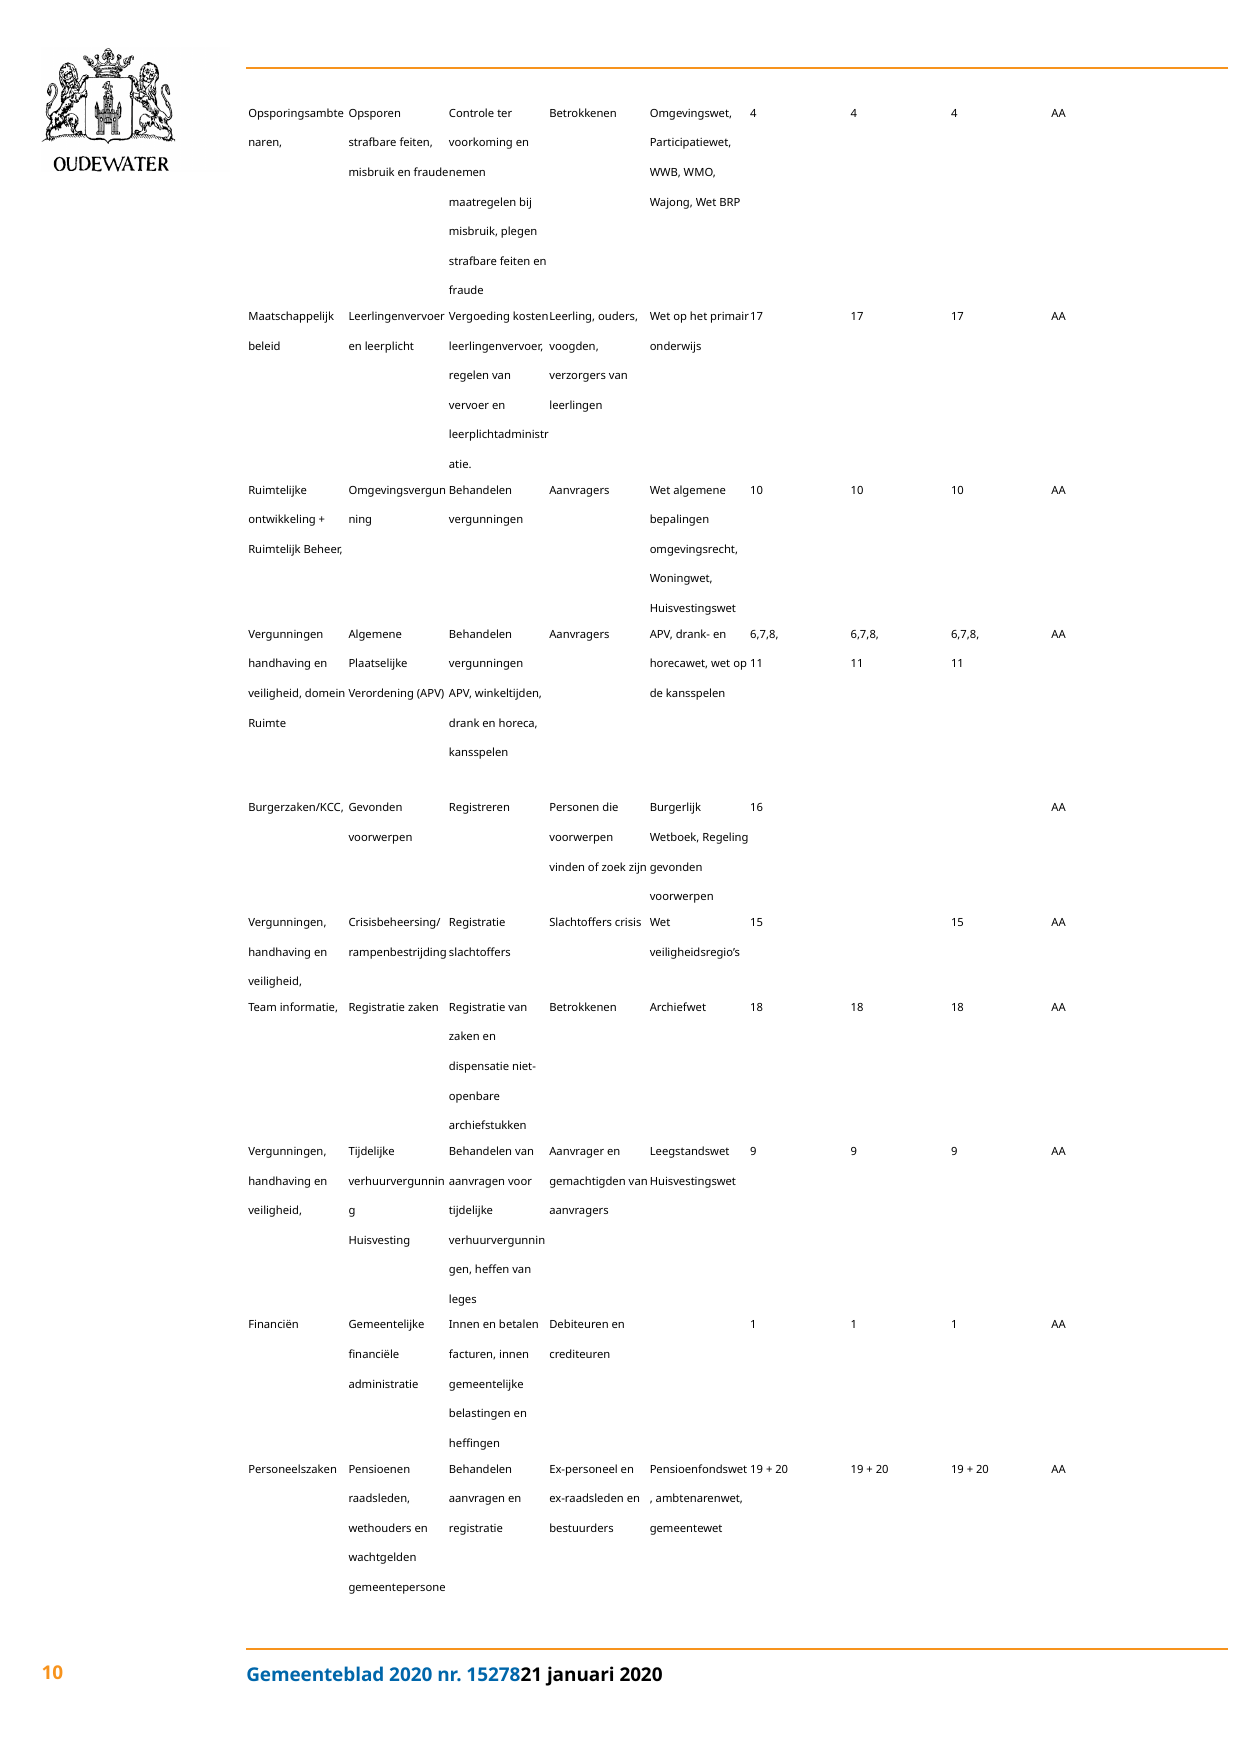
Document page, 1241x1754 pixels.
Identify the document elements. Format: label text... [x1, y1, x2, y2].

table_cell Innen en betalen facturen, innen gemeentelijke belastingen en heffingen [449, 1306, 549, 1451]
table_cell 4 [750, 95, 850, 298]
table_cell Team informatie, [248, 989, 348, 1133]
table_cell 6,7,8, 11 [951, 616, 1051, 789]
table_cell Slachtoffers crisis [549, 904, 649, 989]
table_cell 6,7,8, 11 [850, 616, 951, 789]
table_cell AA [1051, 1451, 1152, 1594]
table_cell Leerling, ouders, voogden, verzorgers van leerlingen [549, 298, 649, 472]
table_cell 17 [850, 298, 951, 472]
picture [41, 47, 231, 172]
table_cell Personeelszaken [248, 1451, 348, 1594]
table_cell Registreren [449, 789, 549, 904]
table_cell Wet op het primair onderwijs [650, 298, 750, 472]
table_cell Opsporen strafbare feiten, misbruik en fraude [348, 95, 449, 298]
table_cell Gemeentelijke financiële administratie [348, 1306, 449, 1451]
table_cell 19 + 20 [850, 1451, 951, 1594]
table_cell Wet algemene bepalingen omgevingsrecht, Woningwet, Huisvestingswet [650, 472, 750, 616]
table_cell Burgerlijk Wetboek, Regeling gevonden voorwerpen [650, 789, 750, 904]
table_cell Behandelen vergunningen APV, winkeltijden, drank en horeca, kansspelen [449, 616, 549, 789]
table_cell Vergoeding kosten leerlingenvervoer, regelen van vervoer en leerplichtadministratie. [449, 298, 549, 472]
table_cell 10 [850, 472, 951, 616]
table_cell Maatschappelijk beleid [248, 298, 348, 472]
table_cell 9 [951, 1133, 1051, 1306]
table_cell Aanvragers [549, 616, 649, 789]
table_cell Ruimtelijke ontwikkeling + Ruimtelijk Beheer, [248, 472, 348, 616]
table_cell Debiteuren en crediteuren [549, 1306, 649, 1451]
table_cell 17 [750, 298, 850, 472]
table_cell Wet veiligheidsregio’s [650, 904, 750, 989]
table_cell Registratie van zaken en dispensatie niet-openbare archiefstukken [449, 989, 549, 1133]
table_cell Financiën [248, 1306, 348, 1451]
table_cell Registratie slachtoffers [449, 904, 549, 989]
table_cell Personen die voorwerpen vinden of zoek zijn [549, 789, 649, 904]
table_cell Aanvragers [549, 472, 649, 616]
table_cell AA [1051, 95, 1152, 298]
table_cell Gevonden voorwerpen [348, 789, 449, 904]
table_cell Crisisbeheersing/rampenbestrijding [348, 904, 449, 989]
table_cell [850, 789, 951, 904]
table_cell Behandelen vergunningen [449, 472, 549, 616]
table_cell Registratie zaken [348, 989, 449, 1133]
table_cell AA [1051, 904, 1152, 989]
table_cell Vergunningen, handhaving en veiligheid, [248, 1133, 348, 1306]
table_cell APV, drank- en horecawet, wet op de kansspelen [650, 616, 750, 789]
table_cell Tijdelijke verhuurvergunning Huisvesting [348, 1133, 449, 1306]
table_cell Ex-personeel en ex-raadsleden en bestuurders [549, 1451, 649, 1594]
table_cell Omgevingswet, Participatiewet, WWB, WMO, Wajong, Wet BRP [650, 95, 750, 298]
table_cell 10 [951, 472, 1051, 616]
table_cell Behandelen aanvragen en registratie [449, 1451, 549, 1594]
table_cell Vergunningen, handhaving en veiligheid, [248, 904, 348, 989]
table_cell AA [1051, 472, 1152, 616]
table_cell Behandelen van aanvragen voor tijdelijke verhuurvergunningen, heffen van leges [449, 1133, 549, 1306]
table_cell 6,7,8, 11 [750, 616, 850, 789]
table_cell AA [1051, 1306, 1152, 1451]
table_cell AA [1051, 1133, 1152, 1306]
table_cell 4 [850, 95, 951, 298]
table_cell Burgerzaken/KCC, [248, 789, 348, 904]
table_cell Vergunningen handhaving en veiligheid, domein Ruimte [248, 616, 348, 789]
table_cell 18 [750, 989, 850, 1133]
table_cell [951, 789, 1051, 904]
table_cell 1 [750, 1306, 850, 1451]
table_cell AA [1051, 298, 1152, 472]
table_cell 18 [951, 989, 1051, 1133]
table_cell 15 [750, 904, 850, 989]
table_cell 1 [850, 1306, 951, 1451]
table_cell Pensioenen raadsleden, wethouders en wachtgelden gemeentepersone [348, 1451, 449, 1594]
table_cell Betrokkenen [549, 95, 649, 298]
table_cell 17 [951, 298, 1051, 472]
table_cell Betrokkenen [549, 989, 649, 1133]
table_cell 18 [850, 989, 951, 1133]
table_cell Opsporingsambtenaren, [248, 95, 348, 298]
table_cell Pensioenfondswet, ambtenarenwet, gemeentewet [650, 1451, 750, 1594]
table_cell 1 [951, 1306, 1051, 1451]
table_cell 4 [951, 95, 1051, 298]
table_cell AA [1051, 989, 1152, 1133]
table_cell [850, 904, 951, 989]
table_cell Archiefwet [650, 989, 750, 1133]
table_cell AA [1051, 616, 1152, 789]
table_cell 10 [750, 472, 850, 616]
table_cell 19 + 20 [951, 1451, 1051, 1594]
table_cell Controle ter voorkoming en nemen maatregelen bij misbruik, plegen strafbare feiten en fraude [449, 95, 549, 298]
table_cell 19 + 20 [750, 1451, 850, 1594]
table_cell [650, 1306, 750, 1451]
table_cell 16 [750, 789, 850, 904]
table_cell Algemene Plaatselijke Verordening (APV) [348, 616, 449, 789]
table_cell 15 [951, 904, 1051, 989]
table_cell Omgevingsvergunning [348, 472, 449, 616]
table_cell AA [1051, 789, 1152, 904]
table_cell 9 [850, 1133, 951, 1306]
table_cell Leerlingenvervoer en leerplicht [348, 298, 449, 472]
table_cell Leegstandswet Huisvestingswet [650, 1133, 750, 1306]
table_cell Aanvrager en gemachtigden van aanvragers [549, 1133, 649, 1306]
table_cell 9 [750, 1133, 850, 1306]
